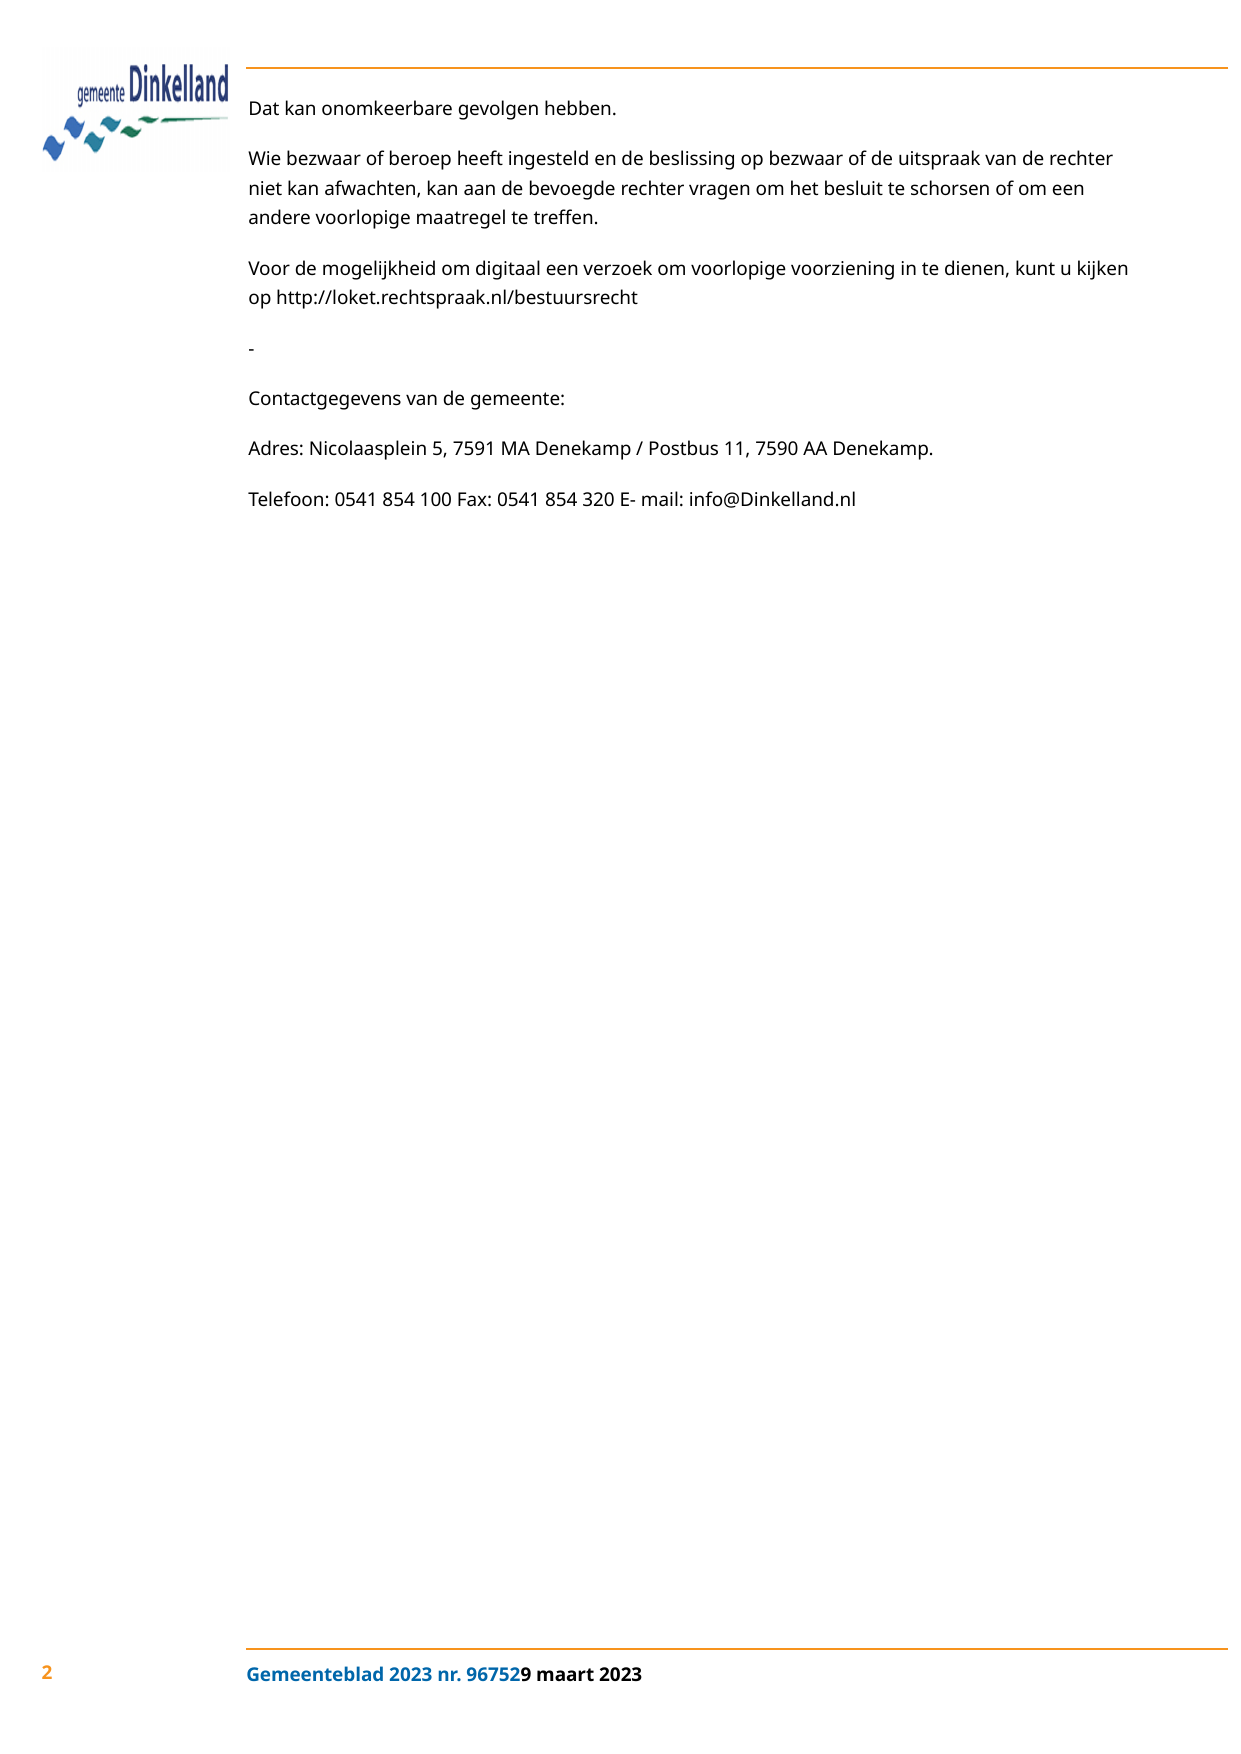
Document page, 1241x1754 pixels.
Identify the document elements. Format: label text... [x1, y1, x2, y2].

text Wie bezwaar of beroep heeft ingesteld en de beslissing op bezwaar of de uitspraak van de rechter niet kan afwachten, kan aan de bevoegde rechter vragen om het besluit te schorsen of om een andere voorlopige maatregel te treffen. [248, 145, 1152, 230]
picture [41, 47, 231, 172]
text Contactgegevens van de gemeente: [248, 385, 1152, 411]
text - [248, 335, 1152, 361]
text Voor de mogelijkheid om digitaal een verzoek om voorlopige voorziening in te dienen, kunt u kijken op http://loket.rechtspraak.nl/bestuursrecht [248, 255, 1152, 310]
text Dat kan onomkeerbare gevolgen hebben. [248, 95, 1152, 121]
text Telefoon: 0541 854 100 Fax: 0541 854 320 E- mail: info@Dinkelland.nl [248, 486, 1152, 512]
text Adres: Nicolaasplein 5, 7591 MA Denekamp / Postbus 11, 7590 AA Denekamp. [248, 436, 1152, 461]
